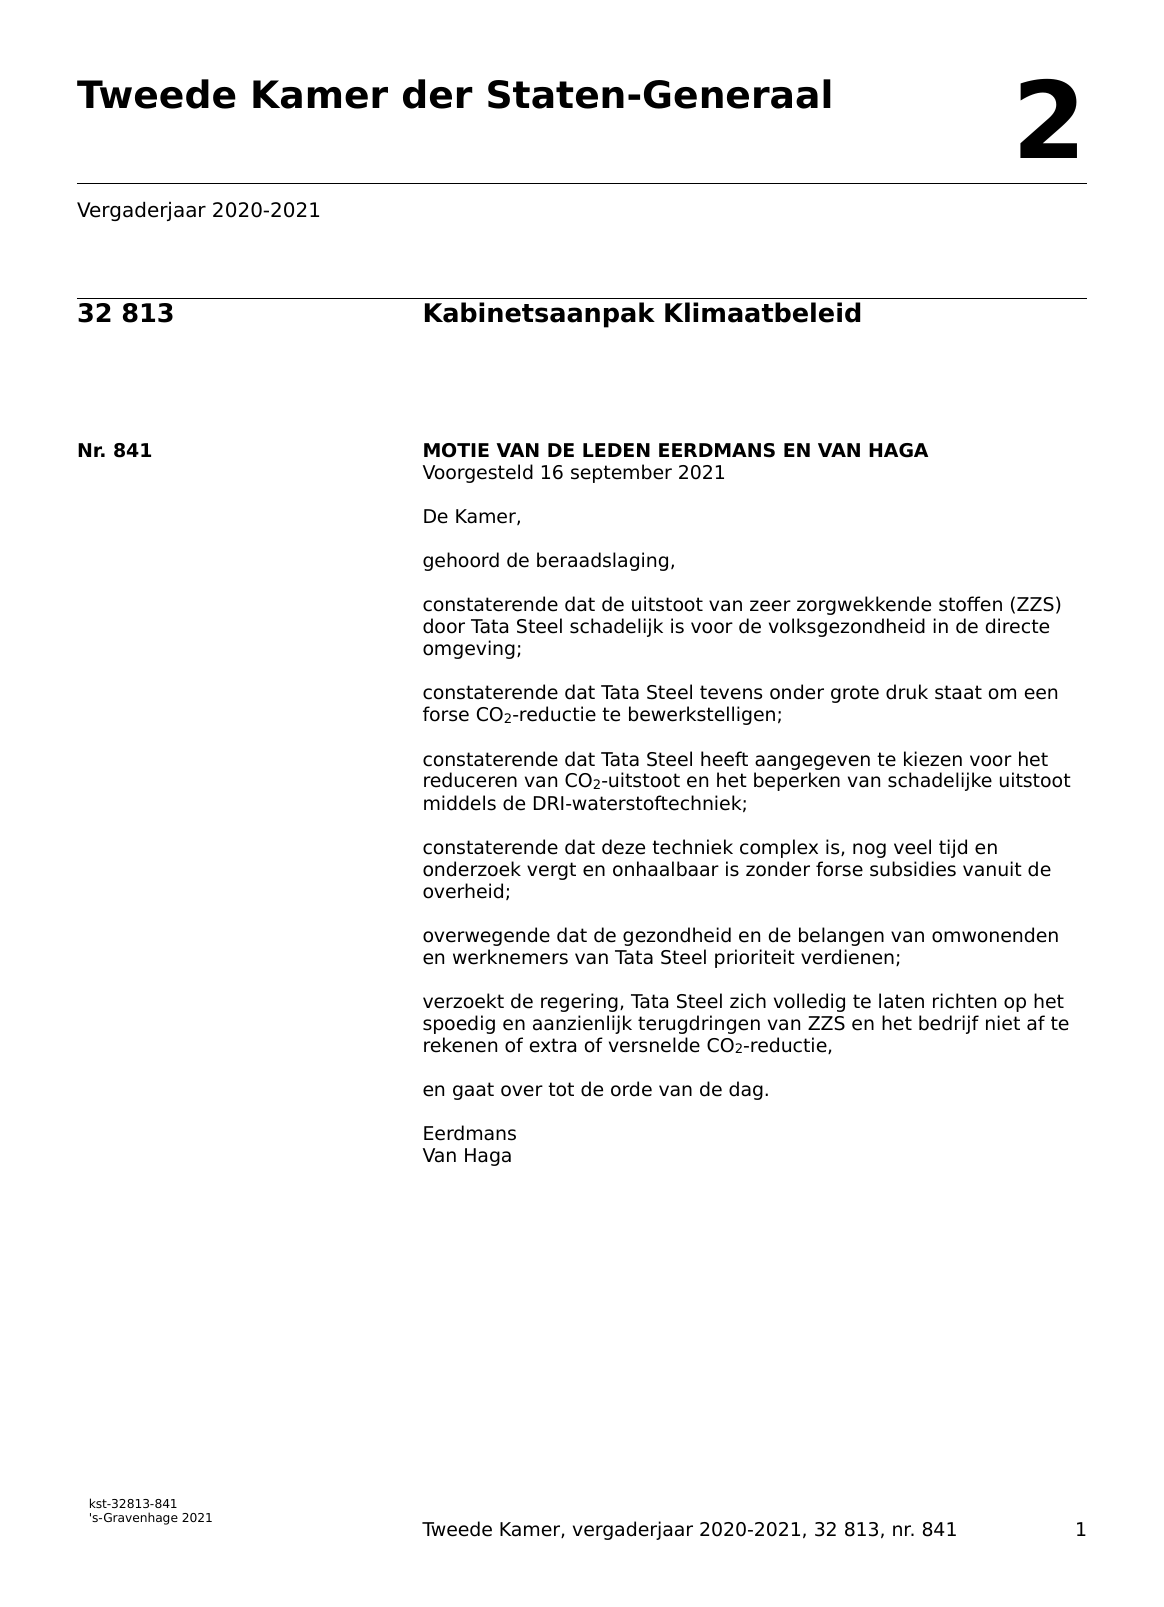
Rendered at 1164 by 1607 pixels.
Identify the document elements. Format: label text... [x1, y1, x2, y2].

text constaterende dat deze techniek complex is, nog veel tijd en onderzoek vergt en onhaalbaar is zonder forse subsidies vanuit de overheid; [422, 837, 1087, 902]
subtitle Nr. 841 MOTIE VAN DE LEDEN EERDMANS EN VAN HAGA [77, 440, 1087, 462]
text Voorgesteld 16 september 2021 [422, 462, 1087, 484]
table_header Tweede Kamer der Staten-Generaal [77, 59, 886, 183]
table_header 2 [886, 59, 1087, 183]
text gehoord de beraadslaging, [422, 550, 1087, 572]
text constaterende dat Tata Steel heeft aangegeven te kiezen voor het reduceren van CO2-uitstoot en het beperken van schadelijke uitstoot middels de DRI-waterstoftechniek; [422, 748, 1087, 814]
text constaterende dat Tata Steel tevens onder grote druk staat om een forse CO2-reductie te bewerkstelligen; [422, 682, 1087, 726]
text overwegende dat de gezondheid en de belangen van omwonenden en werknemers van Tata Steel prioriteit verdienen; [422, 925, 1087, 969]
table_cell Vergaderjaar 2020-2021 [77, 184, 1087, 298]
text en gaat over tot de orde van de dag. [422, 1079, 1087, 1101]
text De Kamer, [422, 506, 1087, 528]
subtitle 32 813 Kabinetsaanpak Klimaatbeleid [77, 299, 1087, 329]
text verzoekt de regering, Tata Steel zich volledig te laten richten op het spoedig en aanzienlijk terugdringen van ZZS en het bedrijf niet af te rekenen of extra of versnelde CO2-reductie, [422, 991, 1087, 1057]
text Van Haga [422, 1145, 1087, 1167]
text Eerdmans [422, 1123, 1087, 1145]
text 's-Gravenhage 2021 [88, 1511, 323, 1525]
text constaterende dat de uitstoot van zeer zorgwekkende stoffen (ZZS) door Tata Steel schadelijk is voor de volksgezondheid in de directe omgeving; [422, 594, 1087, 660]
text kst-32813-841 [88, 1497, 323, 1511]
